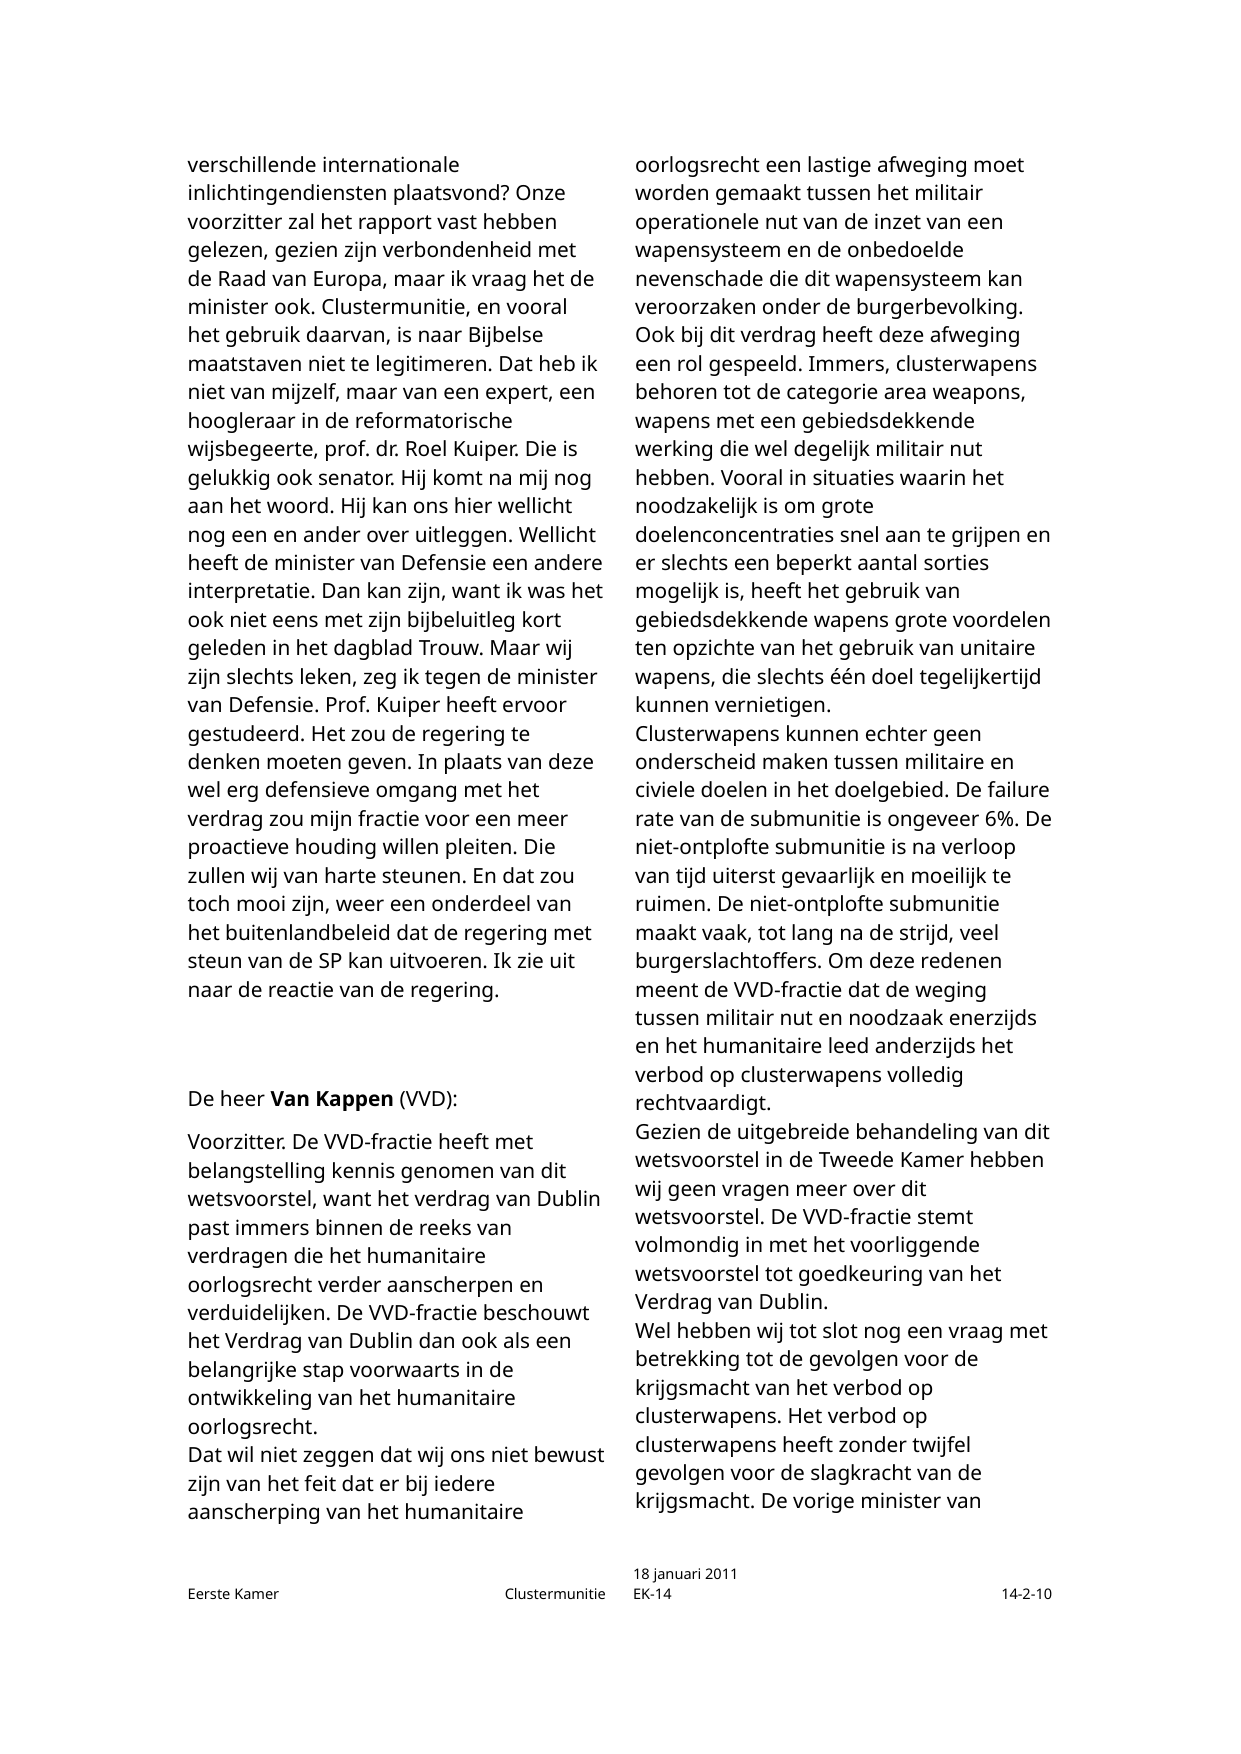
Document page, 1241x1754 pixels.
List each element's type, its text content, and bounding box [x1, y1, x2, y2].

text Dat wil niet zeggen dat wij ons niet bewust zijn van het feit dat er bij iedere aanscherping van het humanitaire [187, 1440, 605, 1526]
text Clusterwapens kunnen echter geen onderscheid maken tussen militaire en civiele doelen in het doelgebied. De failure rate van de submunitie is ongeveer 6%. De niet-ontplofte submunitie is na verloop van tijd uiterst gevaarlijk en moeilijk te ruimen. De niet-ontplofte submunitie maakt vaak, tot lang na de strijd, veel burgerslachtoffers. Om deze redenen meent de VVD-fractie dat de weging tussen militair nut en noodzaak enerzijds en het humanitaire leed anderzijds het verbod op clusterwapens volledig rechtvaardigt. [635, 719, 1053, 1117]
text Gezien de uitgebreide behandeling van dit wetsvoorstel in de Tweede Kamer hebben wij geen vragen meer over dit wetsvoorstel. De VVD-fractie stemt volmondig in met het voorliggende wetsvoorstel tot goedkeuring van het Verdrag van Dublin. [635, 1117, 1053, 1316]
text oorlogsrecht een lastige afweging moet worden gemaakt tussen het militair operationele nut van de inzet van een wapensysteem en de onbedoelde nevenschade die dit wapensysteem kan veroorzaken onder de burgerbevolking. [635, 150, 1053, 321]
text verschillende internationale inlichtingendiensten plaatsvond? Onze voorzitter zal het rapport vast hebben gelezen, gezien zijn verbondenheid met de Raad van Europa, maar ik vraag het de minister ook. Clustermunitie, en vooral het gebruik daarvan, is naar Bijbelse maatstaven niet te legitimeren. Dat heb ik niet van mijzelf, maar van een expert, een hoogleraar in de reformatorische wijsbegeerte, prof. dr. Roel Kuiper. Die is gelukkig ook senator. Hij komt na mij nog aan het woord. Hij kan ons hier wellicht nog een en ander over uitleggen. Wellicht heeft de minister van Defensie een andere interpretatie. Dan kan zijn, want ik was het ook niet eens met zijn bijbeluitleg kort geleden in het dagblad Trouw. Maar wij zijn slechts leken, zeg ik tegen de minister van Defensie. Prof. Kuiper heeft ervoor gestudeerd. Het zou de regering te denken moeten geven. In plaats van deze wel erg defensieve omgang met het verdrag zou mijn fractie voor een meer proactieve houding willen pleiten. Die zullen wij van harte steunen. En dat zou toch mooi zijn, weer een onderdeel van het buitenlandbeleid dat de regering met steun van de SP kan uitvoeren. Ik zie uit naar de reactie van de regering. [187, 150, 605, 1003]
text  [187, 1033, 605, 1062]
text Wel hebben wij tot slot nog een vraag met betrekking tot de gevolgen voor de krijgsmacht van het verbod op clusterwapens. Het verbod op clusterwapens heeft zonder twijfel gevolgen voor de slagkracht van de krijgsmacht. De vorige minister van [635, 1316, 1053, 1515]
text Voorzitter. De VVD-fractie heeft met belangstelling kennis genomen van dit wetsvoorstel, want het verdrag van Dublin past immers binnen de reeks van verdragen die het humanitaire oorlogsrecht verder aanscherpen en verduidelijken. De VVD-fractie beschouwt het Verdrag van Dublin dan ook als een belangrijke stap voorwaarts in de ontwikkeling van het humanitaire oorlogsrecht. [187, 1127, 605, 1440]
text Ook bij dit verdrag heeft deze afweging een rol gespeeld. Immers, clusterwapens behoren tot de categorie area weapons, wapens met een gebiedsdekkende werking die wel degelijk militair nut hebben. Vooral in situaties waarin het noodzakelijk is om grote doelenconcentraties snel aan te grijpen en er slechts een beperkt aantal sorties mogelijk is, heeft het gebruik van gebiedsdekkende wapens grote voordelen ten opzichte van het gebruik van unitaire wapens, die slechts één doel tegelijkertijd kunnen vernietigen. [635, 321, 1053, 719]
text De heer Van Kappen (VVD): [187, 1084, 605, 1112]
